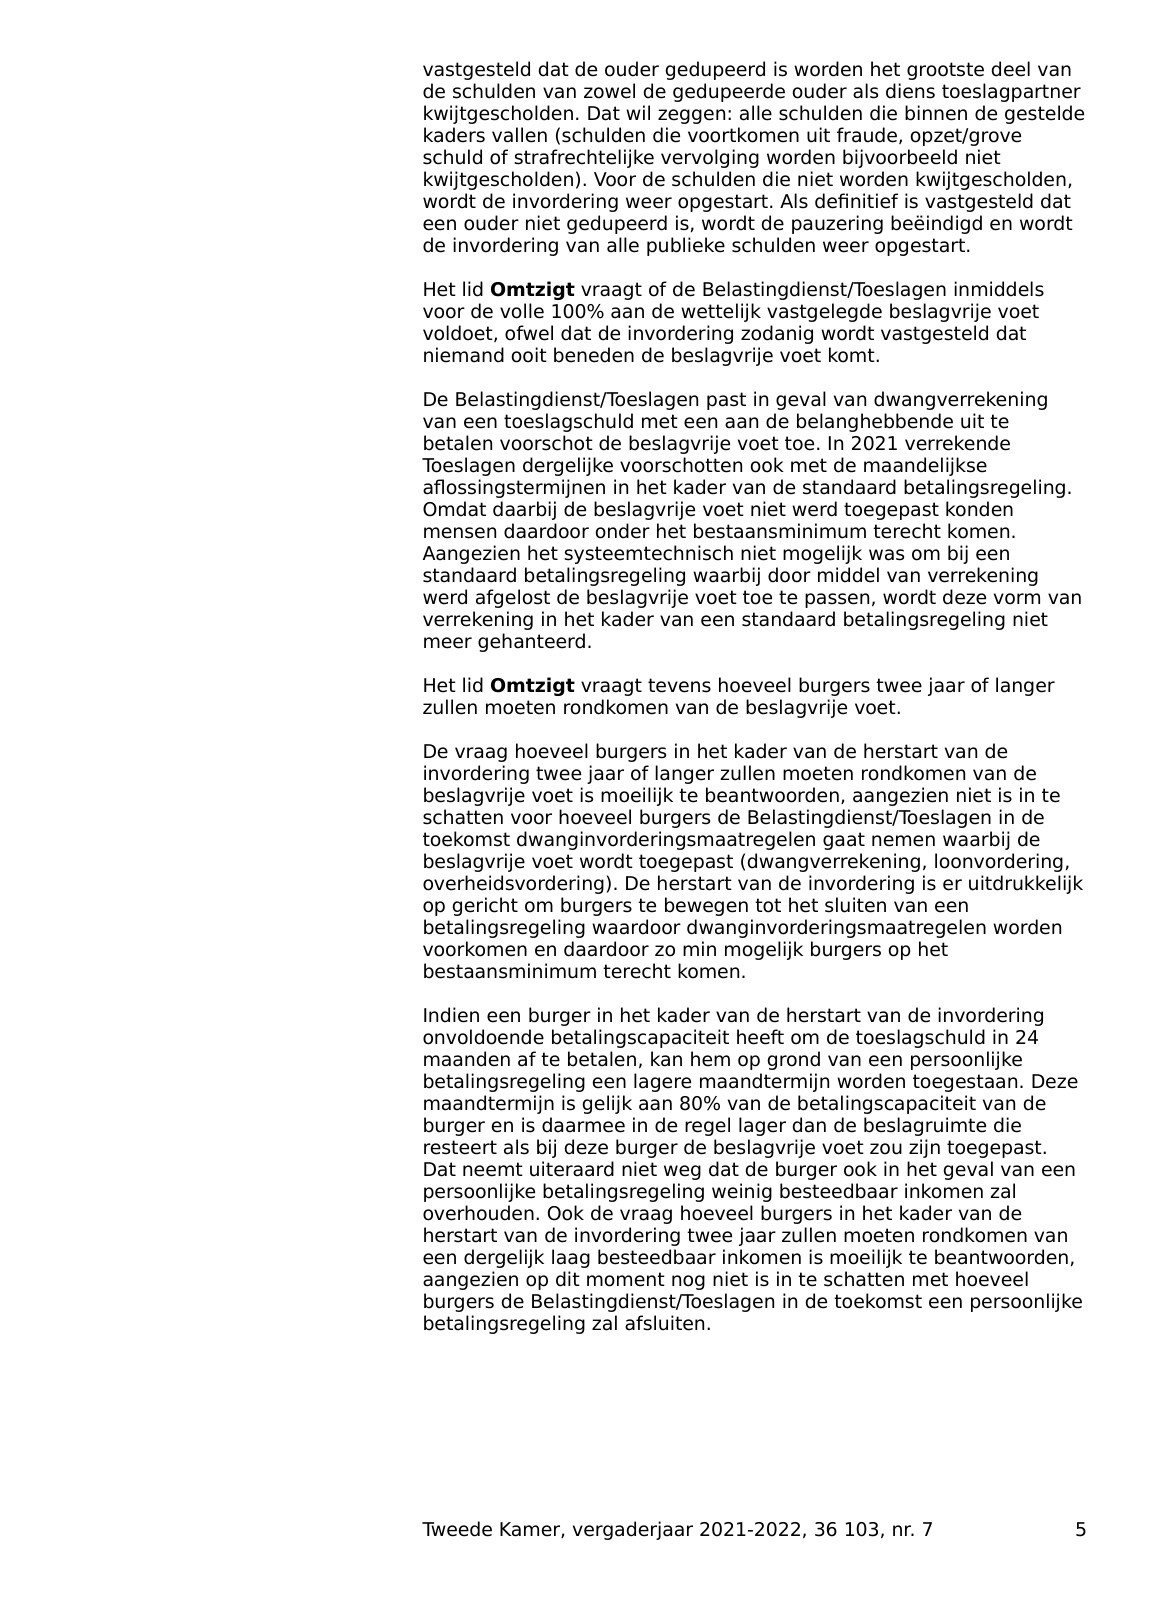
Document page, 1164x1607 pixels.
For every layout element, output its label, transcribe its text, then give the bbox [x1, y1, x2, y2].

text Indien een burger in het kader van de herstart van de invordering onvoldoende betalingscapaciteit heeft om de toeslagschuld in 24 maanden af te betalen, kan hem op grond van een persoonlijke betalingsregeling een lagere maandtermijn worden toegestaan. Deze maandtermijn is gelijk aan 80% van de betalingscapaciteit van de burger en is daarmee in de regel lager dan de beslagruimte die resteert als bij deze burger de beslagvrije voet zou zijn toegepast. Dat neemt uiteraard niet weg dat de burger ook in het geval van een persoonlijke betalingsregeling weinig besteedbaar inkomen zal overhouden. Ook de vraag hoeveel burgers in het kader van de herstart van de invordering twee jaar zullen moeten rondkomen van een dergelijk laag besteedbaar inkomen is moeilijk te beantwoorden, aangezien op dit moment nog niet is in te schatten met hoeveel burgers de Belastingdienst/Toeslagen in de toekomst een persoonlijke betalingsregeling zal afsluiten. [422, 1005, 1087, 1335]
text Het lid Omtzigt vraagt of de Belastingdienst/Toeslagen inmiddels voor de volle 100% aan de wettelijk vastgelegde beslagvrije voet voldoet, ofwel dat de invordering zodanig wordt vastgesteld dat niemand ooit beneden de beslagvrije voet komt. [422, 279, 1087, 367]
text vastgesteld dat de ouder gedupeerd is worden het grootste deel van de schulden van zowel de gedupeerde ouder als diens toeslagpartner kwijtgescholden. Dat wil zeggen: alle schulden die binnen de gestelde kaders vallen (schulden die voortkomen uit fraude, opzet/grove schuld of strafrechtelijke vervolging worden bijvoorbeeld niet kwijtgescholden). Voor de schulden die niet worden kwijtgescholden, wordt de invordering weer opgestart. Als definitief is vastgesteld dat een ouder niet gedupeerd is, wordt de pauzering beëindigd en wordt de invordering van alle publieke schulden weer opgestart. [422, 59, 1087, 257]
text Het lid Omtzigt vraagt tevens hoeveel burgers twee jaar of langer zullen moeten rondkomen van de beslagvrije voet. [422, 675, 1087, 719]
text De Belastingdienst/Toeslagen past in geval van dwangverrekening van een toeslagschuld met een aan de belanghebbende uit te betalen voorschot de beslagvrije voet toe. In 2021 verrekende Toeslagen dergelijke voorschotten ook met de maandelijkse aflossingstermijnen in het kader van de standaard betalingsregeling. Omdat daarbij de beslagvrije voet niet werd toegepast konden mensen daardoor onder het bestaansminimum terecht komen. Aangezien het systeemtechnisch niet mogelijk was om bij een standaard betalingsregeling waarbij door middel van verrekening werd afgelost de beslagvrije voet toe te passen, wordt deze vorm van verrekening in het kader van een standaard betalingsregeling niet meer gehanteerd. [422, 389, 1087, 653]
text De vraag hoeveel burgers in het kader van de herstart van de invordering twee jaar of langer zullen moeten rondkomen van de beslagvrije voet is moeilijk te beantwoorden, aangezien niet is in te schatten voor hoeveel burgers de Belastingdienst/Toeslagen in de toekomst dwanginvorderingsmaatregelen gaat nemen waarbij de beslagvrije voet wordt toegepast (dwangverrekening, loonvordering, overheidsvordering). De herstart van de invordering is er uitdrukkelijk op gericht om burgers te bewegen tot het sluiten van een betalingsregeling waardoor dwanginvorderingsmaatregelen worden voorkomen en daardoor zo min mogelijk burgers op het bestaansminimum terecht komen. [422, 741, 1087, 983]
